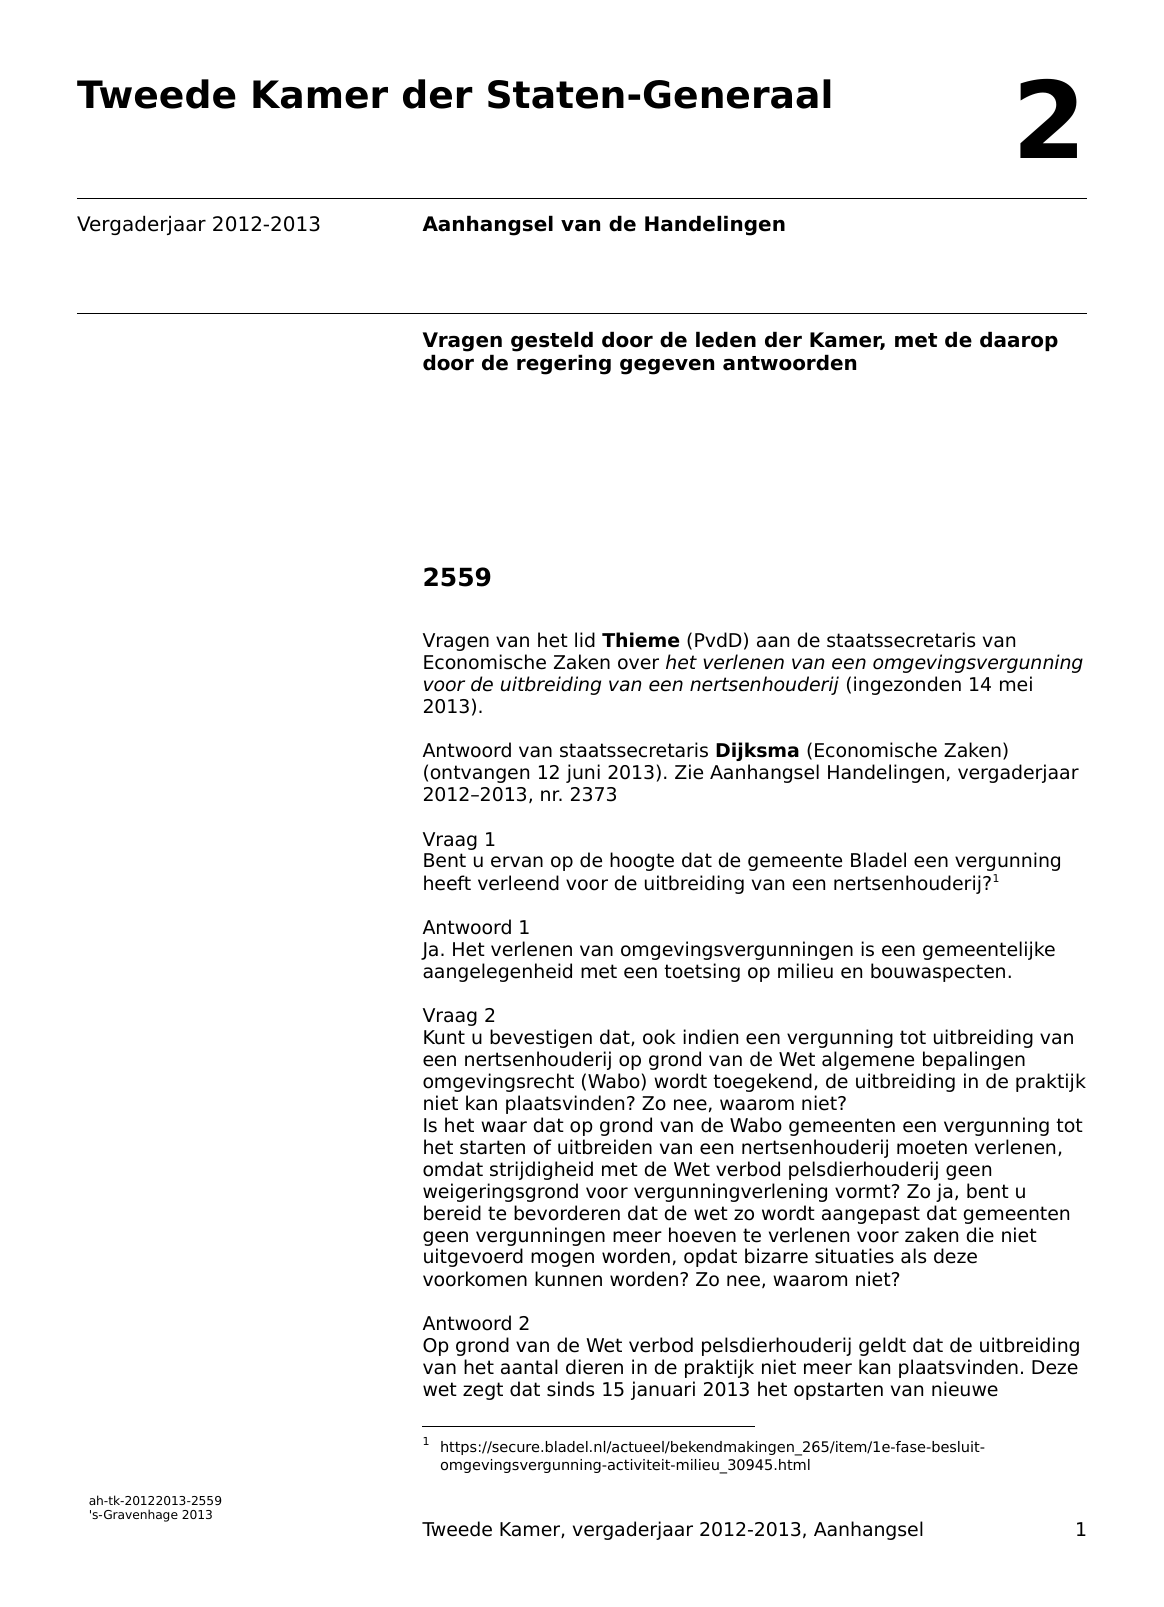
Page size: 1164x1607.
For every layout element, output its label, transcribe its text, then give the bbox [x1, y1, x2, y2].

table_cell [77, 314, 422, 375]
table_header 2 [886, 59, 1087, 198]
table_cell Aanhangsel van de Handelingen [422, 199, 1087, 313]
text Bent u ervan op de hoogte dat de gemeente Bladel een vergunning heeft verleend voor de uitbreiding van een nertsenhouderij? [422, 850, 1087, 894]
text Is het waar dat op grond van de Wabo gemeenten een vergunning tot het starten of uitbreiden van een nertsenhouderij moeten verlenen, omdat strijdigheid met de Wet verbod pelsdierhouderij geen weigeringsgrond voor vergunningverlening vormt? Zo ja, bent u bereid te bevorderen dat de wet zo wordt aangepast dat gemeenten geen vergunningen meer hoeven te verlenen voor zaken die niet uitgevoerd mogen worden, opdat bizarre situaties als deze voorkomen kunnen worden? Zo nee, waarom niet? [422, 1114, 1087, 1290]
table_cell Vragen gesteld door de leden der Kamer, met de daarop door de regering gegeven antwoorden [422, 314, 1087, 375]
text Antwoord 1 [422, 917, 1087, 938]
table_header Tweede Kamer der Staten-Generaal [77, 59, 886, 198]
text Antwoord van staatssecretaris Dijksma (Economische Zaken) (ontvangen 12 juni 2013). Zie Aanhangsel Handelingen, vergaderjaar 2012–2013, nr. 2373 [422, 740, 1087, 806]
text 's-Gravenhage 2013 [88, 1508, 323, 1522]
text https://secure.bladel.nl/actueel/bekendmakingen_265/item/1e-fase-besluit-omgevingsvergunning-activiteit-milieu_30945.html [422, 1435, 1087, 1474]
text ah-tk-20122013-2559 [88, 1494, 323, 1508]
text Antwoord 2 [422, 1313, 1087, 1334]
text Vragen van het lid Thieme (PvdD) aan de staatssecretaris van Economische Zaken over het verlenen van een omgevingsvergunning voor de uitbreiding van een nertsenhouderij (ingezonden 14 mei 2013). [422, 630, 1087, 718]
text Ja. Het verlenen van omgevingsvergunningen is een gemeentelijke aangelegenheid met een toetsing op milieu en bouwaspecten. [422, 938, 1087, 982]
text Op grond van de Wet verbod pelsdierhouderij geldt dat de uitbreiding van het aantal dieren in de praktijk niet meer kan plaatsvinden. Deze wet zegt dat sinds 15 januari 2013 het opstarten van nieuwe [422, 1334, 1087, 1401]
text Kunt u bevestigen dat, ook indien een vergunning tot uitbreiding van een nertsenhouderij op grond van de Wet algemene bepalingen omgevingsrecht (Wabo) wordt toegekend, de uitbreiding in de praktijk niet kan plaatsvinden? Zo nee, waarom niet? [422, 1027, 1087, 1114]
text 2559 [422, 563, 1087, 592]
text Vraag 2 [422, 1005, 1087, 1027]
text Vraag 1 [422, 828, 1087, 850]
table_cell Vergaderjaar 2012-2013 [77, 199, 422, 313]
